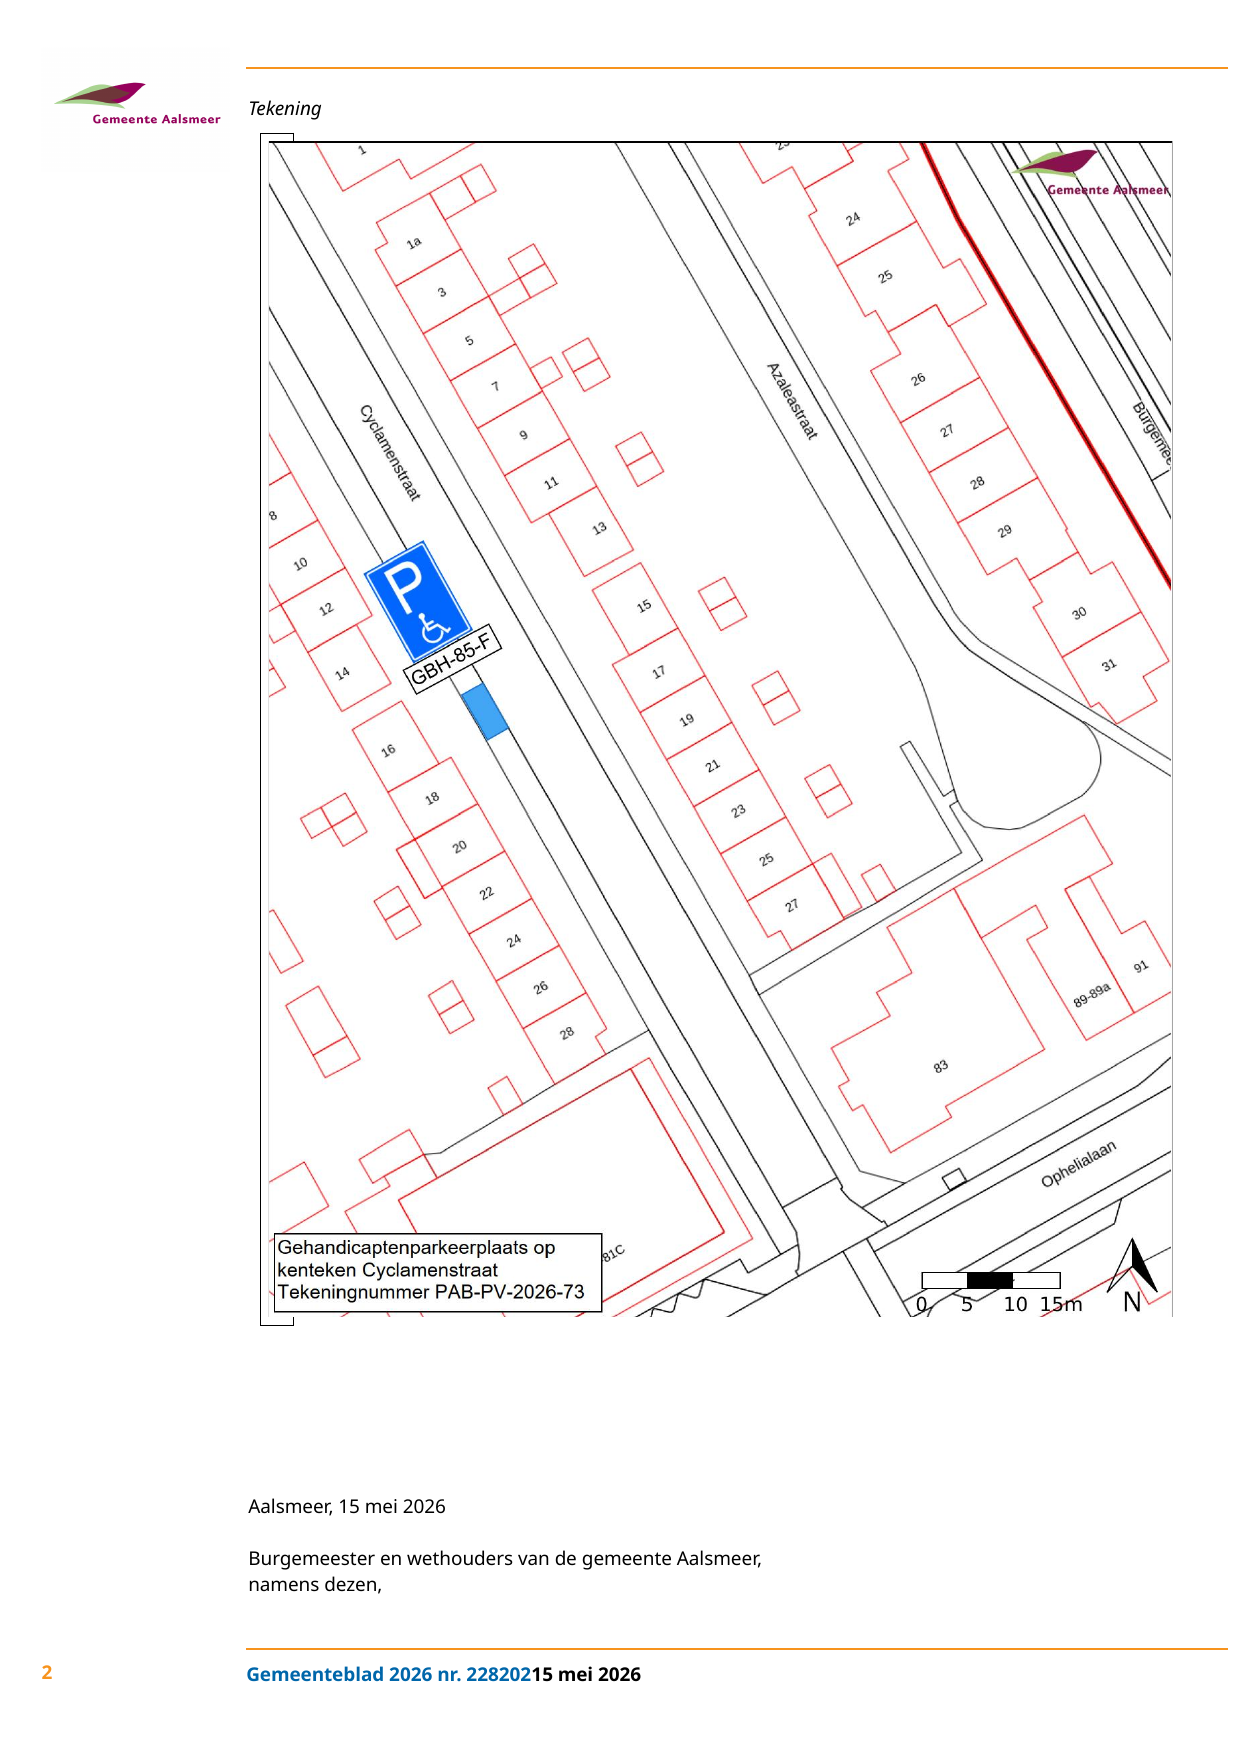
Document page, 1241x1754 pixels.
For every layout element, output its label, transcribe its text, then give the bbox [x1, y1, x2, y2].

picture [41, 47, 231, 172]
text Tekening [248, 95, 1152, 121]
text namens dezen, [248, 1571, 1152, 1597]
picture [268, 141, 1173, 1317]
text Aalsmeer, 15 mei 2026 [248, 1494, 1152, 1519]
text Burgemeester en wethouders van de gemeente Aalsmeer, [248, 1545, 1152, 1571]
